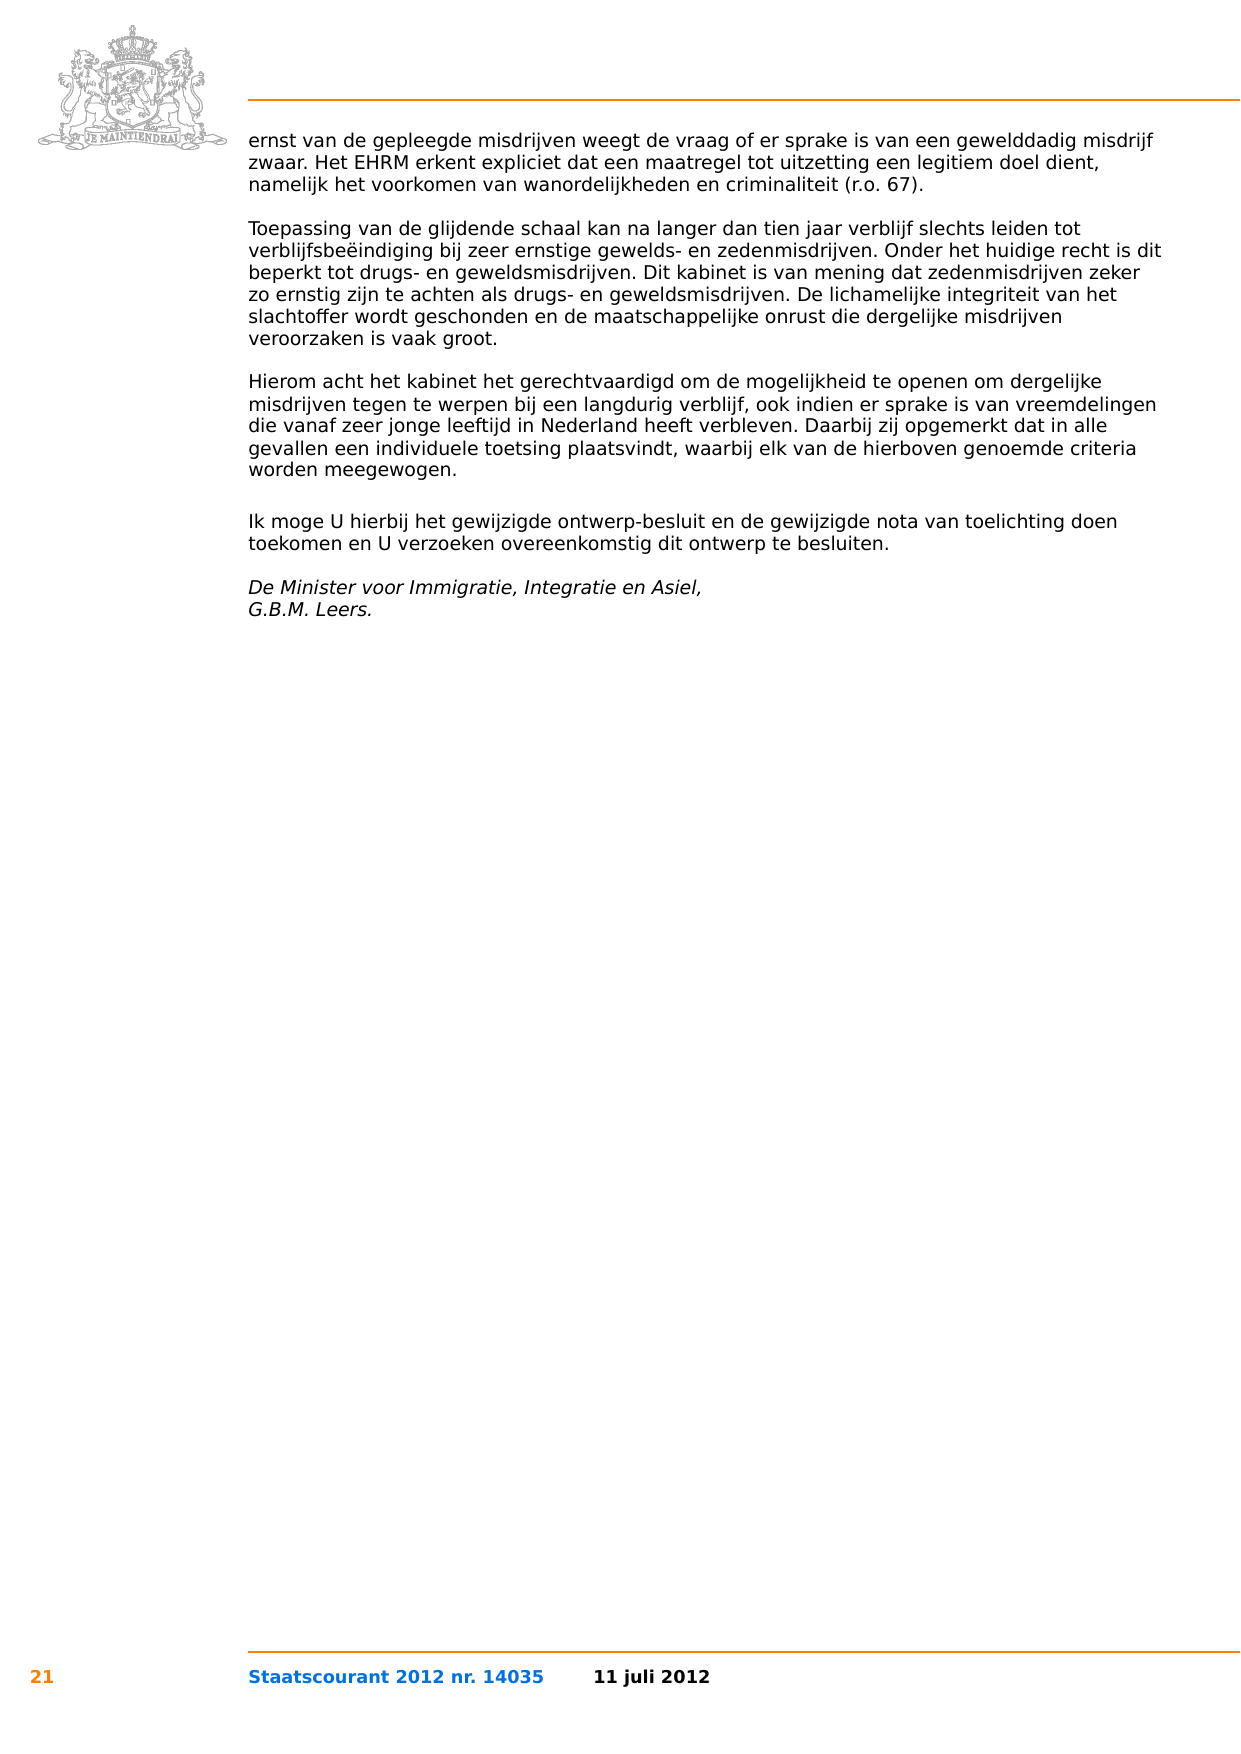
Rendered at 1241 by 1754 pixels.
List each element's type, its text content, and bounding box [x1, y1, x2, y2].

text ernst van de gepleegde misdrijven weegt de vraag of er sprake is van een gewelddadig misdrijf zwaar. Het EHRM erkent expliciet dat een maatregel tot uitzetting een legitiem doel dient, namelijk het voorkomen van wanordelijkheden en criminaliteit (r.o. 67). [248, 130, 1163, 196]
text De Minister voor Immigratie, Integratie en Asiel, G.B.M. Leers. [248, 577, 1163, 621]
text Toepassing van de glijdende schaal kan na langer dan tien jaar verblijf slechts leiden tot verblijfsbeëindiging bij zeer ernstige gewelds- en zedenmisdrijven. Onder het huidige recht is dit beperkt tot drugs- en geweldsmisdrijven. Dit kabinet is van mening dat zedenmisdrijven zeker zo ernstig zijn te achten als drugs- en geweldsmisdrijven. De lichamelijke integriteit van het slachtoffer wordt geschonden en de maatschappelijke onrust die dergelijke misdrijven veroorzaken is vaak groot. [248, 218, 1163, 349]
picture [38, 25, 227, 150]
text Hierom acht het kabinet het gerechtvaardigd om de mogelijkheid te openen om dergelijke misdrijven tegen te werpen bij een langdurig verblijf, ook indien er sprake is van vreemdelingen die vanaf zeer jonge leeftijd in Nederland heeft verbleven. Daarbij zij opgemerkt dat in alle gevallen een individuele toetsing plaatsvindt, waarbij elk van de hierboven genoemde criteria worden meegewogen. [248, 371, 1163, 481]
text Ik moge U hierbij het gewijzigde ontwerp-besluit en de gewijzigde nota van toelichting doen toekomen en U verzoeken overeenkomstig dit ontwerp te besluiten. [248, 511, 1163, 555]
